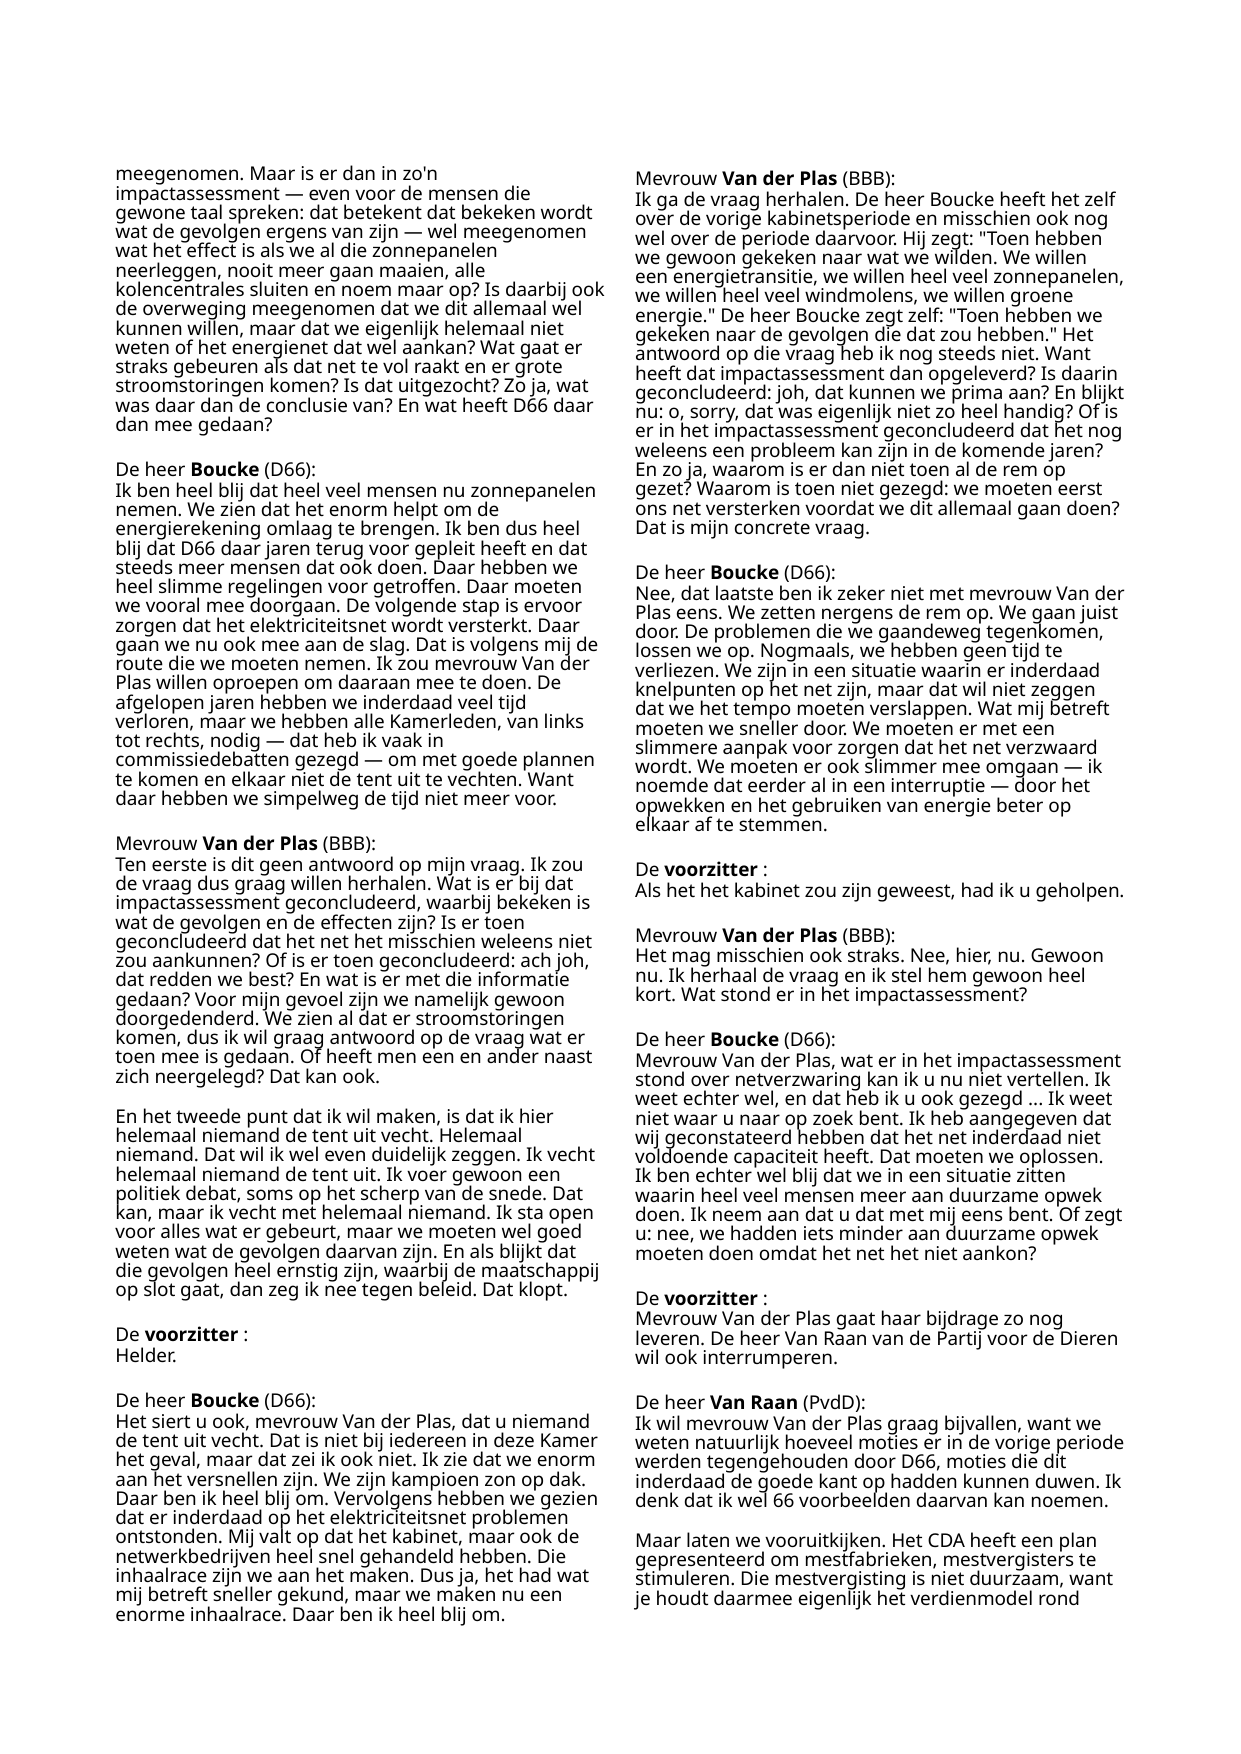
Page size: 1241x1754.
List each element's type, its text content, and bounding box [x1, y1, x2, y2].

text De heer Van Raan (PvdD): [635, 1389, 1125, 1415]
text De voorzitter : [635, 1285, 1125, 1310]
text Ik ben heel blij dat heel veel mensen nu zonnepanelen nemen. We zien dat het enorm helpt om de energierekening omlaag te brengen. Ik ben dus heel blij dat D66 daar jaren terug voor gepleit heeft en dat steeds meer mensen dat ook doen. Daar hebben we heel slimme regelingen voor getroffen. Daar moeten we vooral mee doorgaan. De volgende stap is ervoor zorgen dat het elektriciteitsnet wordt versterkt. Daar gaan we nu ook mee aan de slag. Dat is volgens mij de route die we moeten nemen. Ik zou mevrouw Van der Plas willen oproepen om daaraan mee te doen. De afgelopen jaren hebben we inderdaad veel tijd verloren, maar we hebben alle Kamerleden, van links tot rechts, nodig — dat heb ik vaak in commissiedebatten gezegd — om met goede plannen te komen en elkaar niet de tent uit te vechten. Want daar hebben we simpelweg de tijd niet meer voor. [115, 482, 605, 809]
text Mevrouw Van der Plas (BBB): [115, 830, 605, 856]
text De voorzitter : [635, 856, 1125, 882]
text Ik ga de vraag herhalen. De heer Boucke heeft het zelf over de vorige kabinetsperiode en misschien ook nog wel over de periode daarvoor. Hij zegt: "Toen hebben we gewoon gekeken naar wat we wilden. We willen een energietransitie, we willen heel veel zonnepanelen, we willen heel veel windmolens, we willen groene energie." De heer Boucke zegt zelf: "Toen hebben we gekeken naar de gevolgen die dat zou hebben." Het antwoord op die vraag heb ik nog steeds niet. Want heeft dat impactassessment dan opgeleverd? Is daarin geconcludeerd: joh, dat kunnen we prima aan? En blijkt nu: o, sorry, dat was eigenlijk niet zo heel handig? Of is er in het impactassessment geconcludeerd dat het nog weleens een probleem kan zijn in de komende jaren? En zo ja, waarom is er dan niet toen al de rem op gezet? Waarom is toen niet gezegd: we moeten eerst ons net versterken voordat we dit allemaal gaan doen? Dat is mijn concrete vraag. [635, 191, 1125, 538]
text Ten eerste is dit geen antwoord op mijn vraag. Ik zou de vraag dus graag willen herhalen. Wat is er bij dat impactassessment geconcludeerd, waarbij bekeken is wat de gevolgen en de effecten zijn? Is er toen geconcludeerd dat het net het misschien weleens niet zou aankunnen? Of is er toen geconcludeerd: ach joh, dat redden we best? En wat is er met die informatie gedaan? Voor mijn gevoel zijn we namelijk gewoon doorgedenderd. We zien al dat er stroomstoringen komen, dus ik wil graag antwoord op de vraag wat er toen mee is gedaan. Of heeft men een en ander naast zich neergelegd? Dat kan ook. [115, 856, 605, 1087]
text Ik wil mevrouw Van der Plas graag bijvallen, want we weten natuurlijk hoeveel moties er in de vorige periode werden tegengehouden door D66, moties die dit inderdaad de goede kant op hadden kunnen duwen. Ik denk dat ik wel 66 voorbeelden daarvan kan noemen. [635, 1415, 1125, 1511]
text De heer Boucke (D66): [115, 456, 605, 482]
text De voorzitter : [115, 1321, 605, 1347]
text Nee, dat laatste ben ik zeker niet met mevrouw Van der Plas eens. We zetten nergens de rem op. We gaan juist door. De problemen die we gaandeweg tegenkomen, lossen we op. Nogmaals, we hebben geen tijd te verliezen. We zijn in een situatie waarin er inderdaad knelpunten op het net zijn, maar dat wil niet zeggen dat we het tempo moeten verslappen. Wat mij betreft moeten we sneller door. We moeten er met een slimmere aanpak voor zorgen dat het net verzwaard wordt. We moeten er ook slimmer mee omgaan — ik noemde dat eerder al in een interruptie — door het opwekken en het gebruiken van energie beter op elkaar af te stemmen. [635, 584, 1125, 835]
text Het siert u ook, mevrouw Van der Plas, dat u niemand de tent uit vecht. Dat is niet bij iedereen in deze Kamer het geval, maar dat zei ik ook niet. Ik zie dat we enorm aan het versnellen zijn. We zijn kampioen zon op dak. Daar ben ik heel blij om. Vervolgens hebben we gezien dat er inderdaad op het elektriciteitsnet problemen ontstonden. Mij valt op dat het kabinet, maar ook de netwerkbedrijven heel snel gehandeld hebben. Die inhaalrace zijn we aan het maken. Dus ja, het had wat mij betreft sneller gekund, maar we maken nu een enorme inhaalrace. Daar ben ik heel blij om. [115, 1413, 605, 1625]
text Mevrouw Van der Plas (BBB): [635, 165, 1125, 191]
text Als het het kabinet zou zijn geweest, had ik u geholpen. [635, 882, 1125, 901]
text meegenomen. Maar is er dan in zo'n impactassessment — even voor de mensen die gewone taal spreken: dat betekent dat bekeken wordt wat de gevolgen ergens van zijn — wel meegenomen wat het effect is als we al die zonnepanelen neerleggen, nooit meer gaan maaien, alle kolencentrales sluiten en noem maar op? Is daarbij ook de overweging meegenomen dat we dit allemaal wel kunnen willen, maar dat we eigenlijk helemaal niet weten of het energienet dat wel aankan? Wat gaat er straks gebeuren als dat net te vol raakt en er grote stroomstoringen komen? Is dat uitgezocht? Zo ja, wat was daar dan de conclusie van? En wat heeft D66 daar dan mee gedaan? [115, 165, 605, 435]
text De heer Boucke (D66): [115, 1387, 605, 1413]
text En het tweede punt dat ik wil maken, is dat ik hier helemaal niemand de tent uit vecht. Helemaal niemand. Dat wil ik wel even duidelijk zeggen. Ik vecht helemaal niemand de tent uit. Ik voer gewoon een politiek debat, soms op het scherp van de snede. Dat kan, maar ik vecht met helemaal niemand. Ik sta open voor alles wat er gebeurt, maar we moeten wel goed weten wat de gevolgen daarvan zijn. En als blijkt dat die gevolgen heel ernstig zijn, waarbij de maatschappij op slot gaat, dan zeg ik nee tegen beleid. Dat klopt. [115, 1108, 605, 1301]
text Mevrouw Van der Plas gaat haar bijdrage zo nog leveren. De heer Van Raan van de Partij voor de Dieren wil ook interrumperen. [635, 1310, 1125, 1368]
text Helder. [115, 1347, 605, 1366]
text Mevrouw Van der Plas, wat er in het impactassessment stond over netverzwaring kan ik u nu niet vertellen. Ik weet echter wel, en dat heb ik u ook gezegd ... Ik weet niet waar u naar op zoek bent. Ik heb aangegeven dat wij geconstateerd hebben dat het net inderdaad niet voldoende capaciteit heeft. Dat moeten we oplossen. Ik ben echter wel blij dat we in een situatie zitten waarin heel veel mensen meer aan duurzame opwek doen. Ik neem aan dat u dat met mij eens bent. Of zegt u: nee, we hadden iets minder aan duurzame opwek moeten doen omdat het net het niet aankon? [635, 1052, 1125, 1264]
text De heer Boucke (D66): [635, 1026, 1125, 1052]
text Het mag misschien ook straks. Nee, hier, nu. Gewoon nu. Ik herhaal de vraag en ik stel hem gewoon heel kort. Wat stond er in het impactassessment? [635, 947, 1125, 1005]
text Mevrouw Van der Plas (BBB): [635, 922, 1125, 947]
text De heer Boucke (D66): [635, 559, 1125, 584]
text Maar laten we vooruitkijken. Het CDA heeft een plan gepresenteerd om mestfabrieken, mestvergisters te stimuleren. Die mestvergisting is niet duurzaam, want je houdt daarmee eigenlijk het verdienmodel rond [635, 1532, 1125, 1609]
